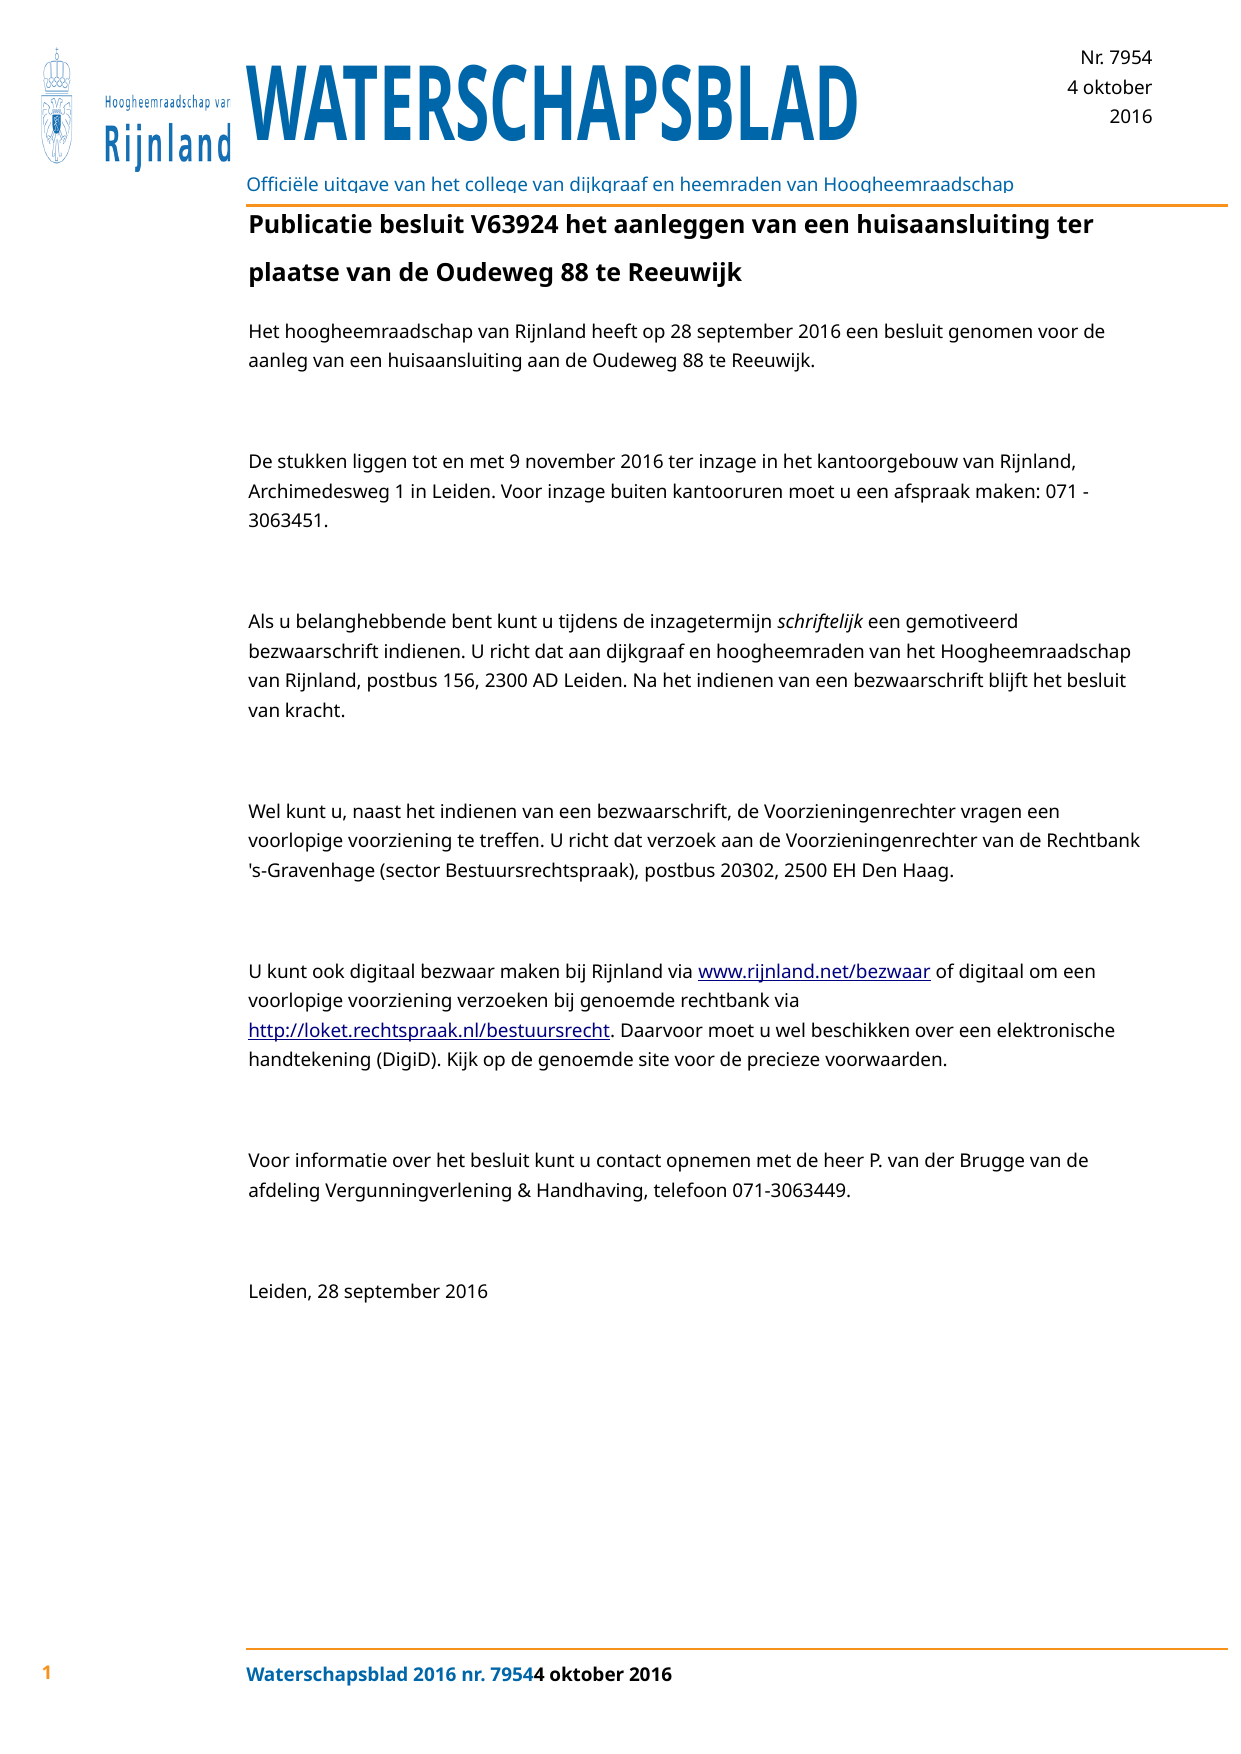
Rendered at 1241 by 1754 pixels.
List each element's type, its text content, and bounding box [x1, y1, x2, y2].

text Wel kunt u, naast het indienen van een bezwaarschrift, de Voorzieningenrechter vragen een voorlopige voorziening te treffen. U richt dat verzoek aan de Voorzieningenrechter van de Rechtbank 's-Gravenhage (sector Bestuursrechtspraak), postbus 20302, 2500 EH Den Haag. [248, 798, 1152, 883]
text Het hoogheemraadschap van Rijnland heeft op 28 september 2016 een besluit genomen voor de aanleg van een huisaansluiting aan de Oudeweg 88 te Reeuwijk. [248, 318, 1152, 373]
text U kunt ook digitaal bezwaar maken bij Rijnland via www.rijnland.net/bezwaar of digitaal om een voorlopige voorziening verzoeken bij genoemde rechtbank via http://loket.rechtspraak.nl/bestuursrecht. Daarvoor moet u wel beschikken over een elektronische handtekening (DigiD). Kijk op de genoemde site voor de precieze voorwaarden. [248, 958, 1152, 1072]
picture [41, 47, 231, 172]
text Als u belanghebbende bent kunt u tijdens de inzagetermijn schriftelijk een gemotiveerd bezwaarschrift indienen. U richt dat aan dijkgraaf en hoogheemraden van het Hoogheemraadschap van Rijnland, postbus 156, 2300 AD Leiden. Na het indienen van een bezwaarschrift blijft het besluit van kracht. [248, 608, 1152, 723]
text Leiden, 28 september 2016 [248, 1278, 1152, 1304]
text Publicatie besluit V63924 het aanleggen van een huisaansluiting ter plaatse van de Oudeweg 88 te Reeuwijk [248, 207, 1152, 288]
text Voor informatie over het besluit kunt u contact opnemen met de heer P. van der Brugge van de afdeling Vergunningverlening & Handhaving, telefoon 071-3063449. [248, 1147, 1152, 1203]
text De stukken liggen tot en met 9 november 2016 ter inzage in het kantoorgebouw van Rijnland, Archimedesweg 1 in Leiden. Voor inzage buiten kantooruren moet u een afspraak maken: 071 - 3063451. [248, 448, 1152, 533]
